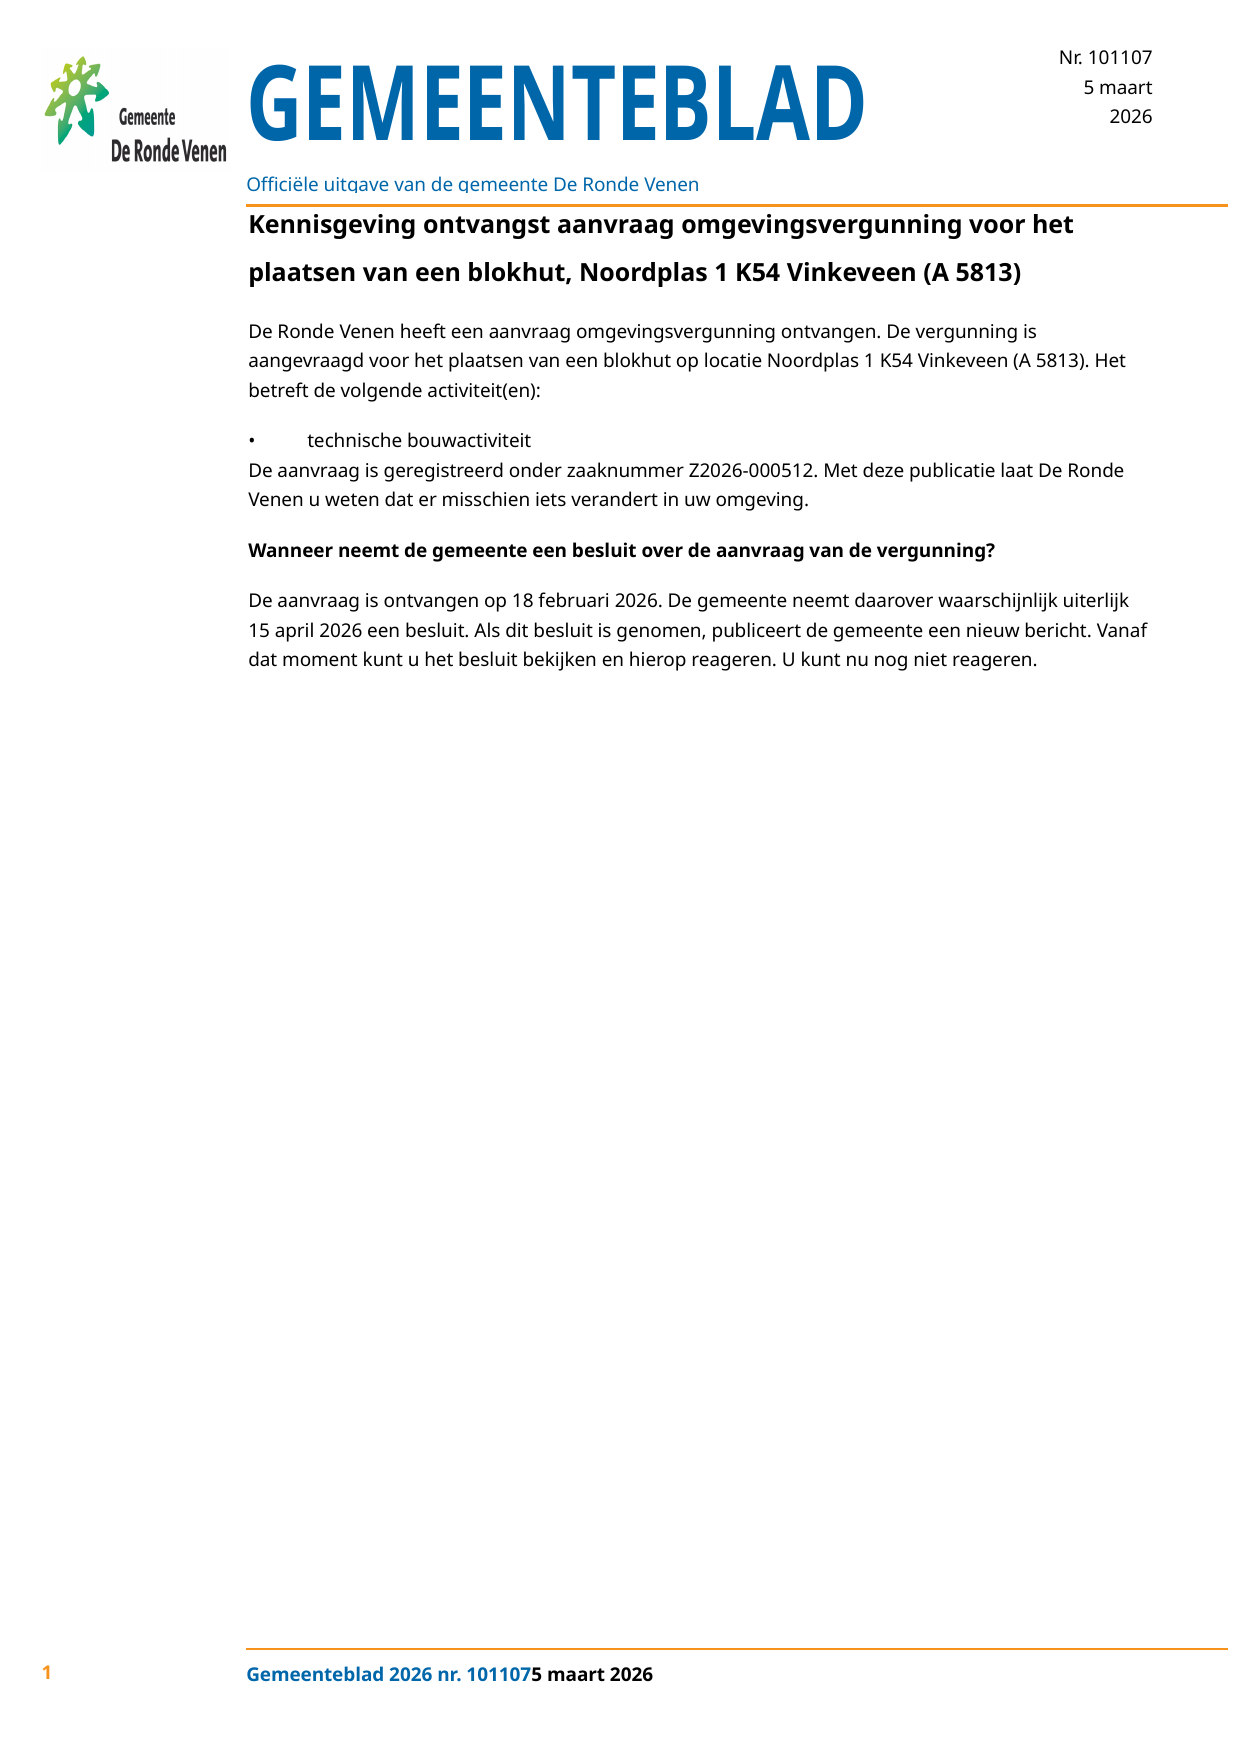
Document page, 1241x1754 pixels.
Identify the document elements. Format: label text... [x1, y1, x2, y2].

text De aanvraag is geregistreerd onder zaaknummer Z2026-000512. Met deze publicatie laat De Ronde Venen u weten dat er misschien iets verandert in uw omgeving. [248, 457, 1152, 512]
text De Ronde Venen heeft een aanvraag omgevingsvergunning ontvangen. De vergunning is aangevraagd voor het plaatsen van een blokhut op locatie Noordplas 1 K54 Vinkeveen (A 5813). Het betreft de volgende activiteit(en): [248, 318, 1152, 403]
text Kennisgeving ontvangst aanvraag omgevingsvergunning voor het plaatsen van een blokhut, Noordplas 1 K54 Vinkeveen (A 5813) [248, 207, 1152, 288]
picture [41, 47, 231, 172]
list technische bouwactiviteit [248, 427, 1152, 453]
text Wanneer neemt de gemeente een besluit over de aanvraag van de vergunning? [248, 537, 1152, 563]
text De aanvraag is ontvangen op 18 februari 2026. De gemeente neemt daarover waarschijnlijk uiterlijk 15 april 2026 een besluit. Als dit besluit is genomen, publiceert de gemeente een nieuw bericht. Vanaf dat moment kunt u het besluit bekijken en hierop reageren. U kunt nu nog niet reageren. [248, 587, 1152, 672]
